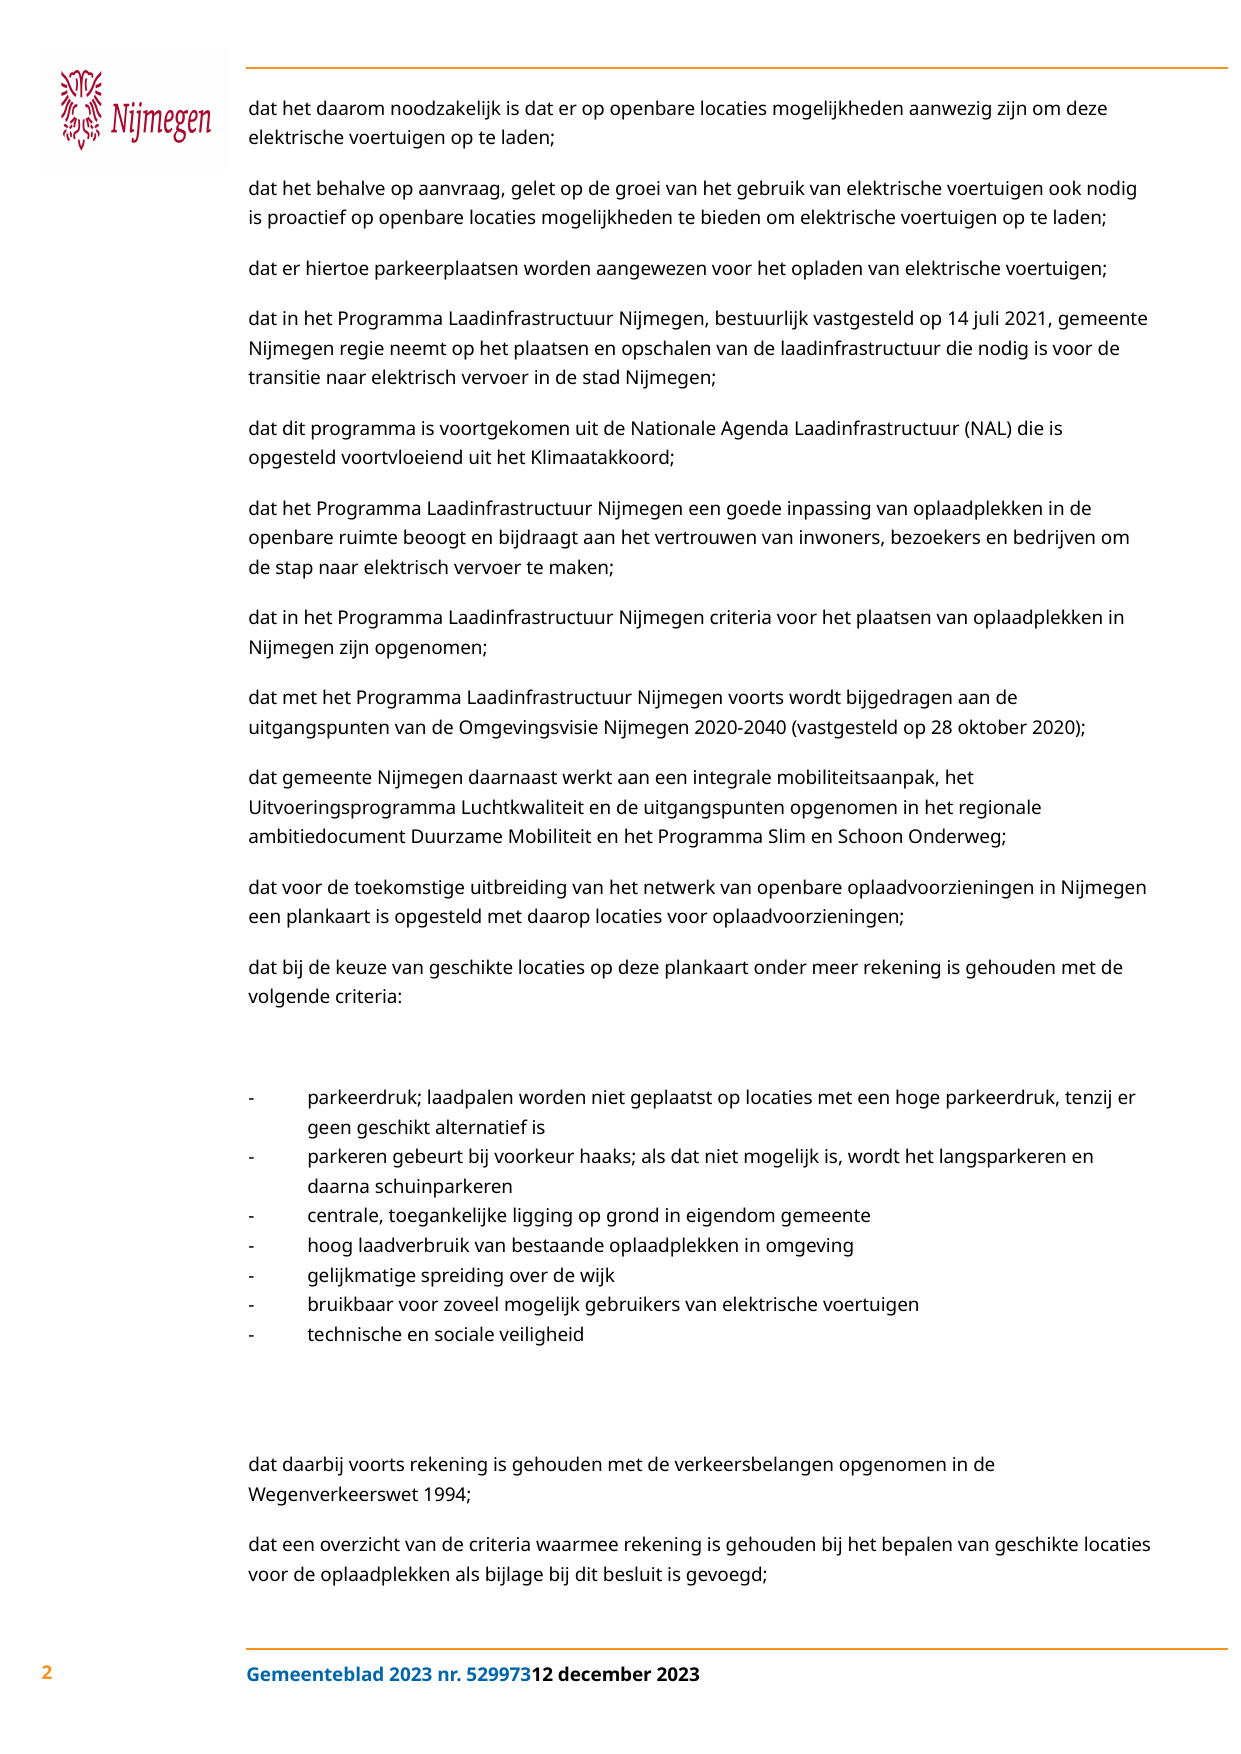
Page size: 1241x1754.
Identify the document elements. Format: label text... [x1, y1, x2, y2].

text dat het daarom noodzakelijk is dat er op openbare locaties mogelijkheden aanwezig zijn om deze elektrische voertuigen op te laden; [248, 95, 1152, 150]
text dat het Programma Laadinfrastructuur Nijmegen een goede inpassing van oplaadplekken in de openbare ruimte beoogt en bijdraagt aan het vertrouwen van inwoners, bezoekers en bedrijven om de stap naar elektrisch vervoer te maken; [248, 495, 1152, 580]
list parkeerdruk; laadpalen worden niet geplaatst op locaties met een hoge parkeerdruk, tenzij er geen geschikt alternatief is [248, 1084, 1152, 1140]
list parkeren gebeurt bij voorkeur haaks; als dat niet mogelijk is, wordt het langsparkeren en daarna schuinparkeren [248, 1143, 1152, 1199]
list technische en sociale veiligheid [248, 1321, 1152, 1347]
text dat daarbij voorts rekening is gehouden met de verkeersbelangen opgenomen in de Wegenverkeerswet 1994; [248, 1451, 1152, 1507]
list hoog laadverbruik van bestaande oplaadplekken in omgeving [248, 1232, 1152, 1258]
text dat dit programma is voortgekomen uit de Nationale Agenda Laadinfrastructuur (NAL) die is opgesteld voortvloeiend uit het Klimaatakkoord; [248, 415, 1152, 470]
list gelijkmatige spreiding over de wijk [248, 1262, 1152, 1288]
text dat in het Programma Laadinfrastructuur Nijmegen criteria voor het plaatsen van oplaadplekken in Nijmegen zijn opgenomen; [248, 604, 1152, 660]
text dat voor de toekomstige uitbreiding van het netwerk van openbare oplaadvoorzieningen in Nijmegen een plankaart is opgesteld met daarop locaties voor oplaadvoorzieningen; [248, 874, 1152, 929]
text dat er hiertoe parkeerplaatsen worden aangewezen voor het opladen van elektrische voertuigen; [248, 255, 1152, 281]
text dat in het Programma Laadinfrastructuur Nijmegen, bestuurlijk vastgesteld op 14 juli 2021, gemeente Nijmegen regie neemt op het plaatsen en opschalen van de laadinfrastructuur die nodig is voor de transitie naar elektrisch vervoer in de stad Nijmegen; [248, 305, 1152, 390]
text dat bij de keuze van geschikte locaties op deze plankaart onder meer rekening is gehouden met de volgende criteria: [248, 954, 1152, 1009]
list bruikbaar voor zoveel mogelijk gebruikers van elektrische voertuigen [248, 1291, 1152, 1317]
list centrale, toegankelijke ligging op grond in eigendom gemeente [248, 1203, 1152, 1228]
text dat gemeente Nijmegen daarnaast werkt aan een integrale mobiliteitsaanpak, het Uitvoeringsprogramma Luchtkwaliteit en de uitgangspunten opgenomen in het regionale ambitiedocument Duurzame Mobiliteit en het Programma Slim en Schoon Onderweg; [248, 764, 1152, 849]
text dat met het Programma Laadinfrastructuur Nijmegen voorts wordt bijgedragen aan de uitgangspunten van de Omgevingsvisie Nijmegen 2020-2040 (vastgesteld op 28 oktober 2020); [248, 684, 1152, 740]
picture [41, 47, 231, 172]
text dat een overzicht van de criteria waarmee rekening is gehouden bij het bepalen van geschikte locaties voor de oplaadplekken als bijlage bij dit besluit is gevoegd; [248, 1531, 1152, 1587]
text dat het behalve op aanvraag, gelet op de groei van het gebruik van elektrische voertuigen ook nodig is proactief op openbare locaties mogelijkheden te bieden om elektrische voertuigen op te laden; [248, 175, 1152, 230]
